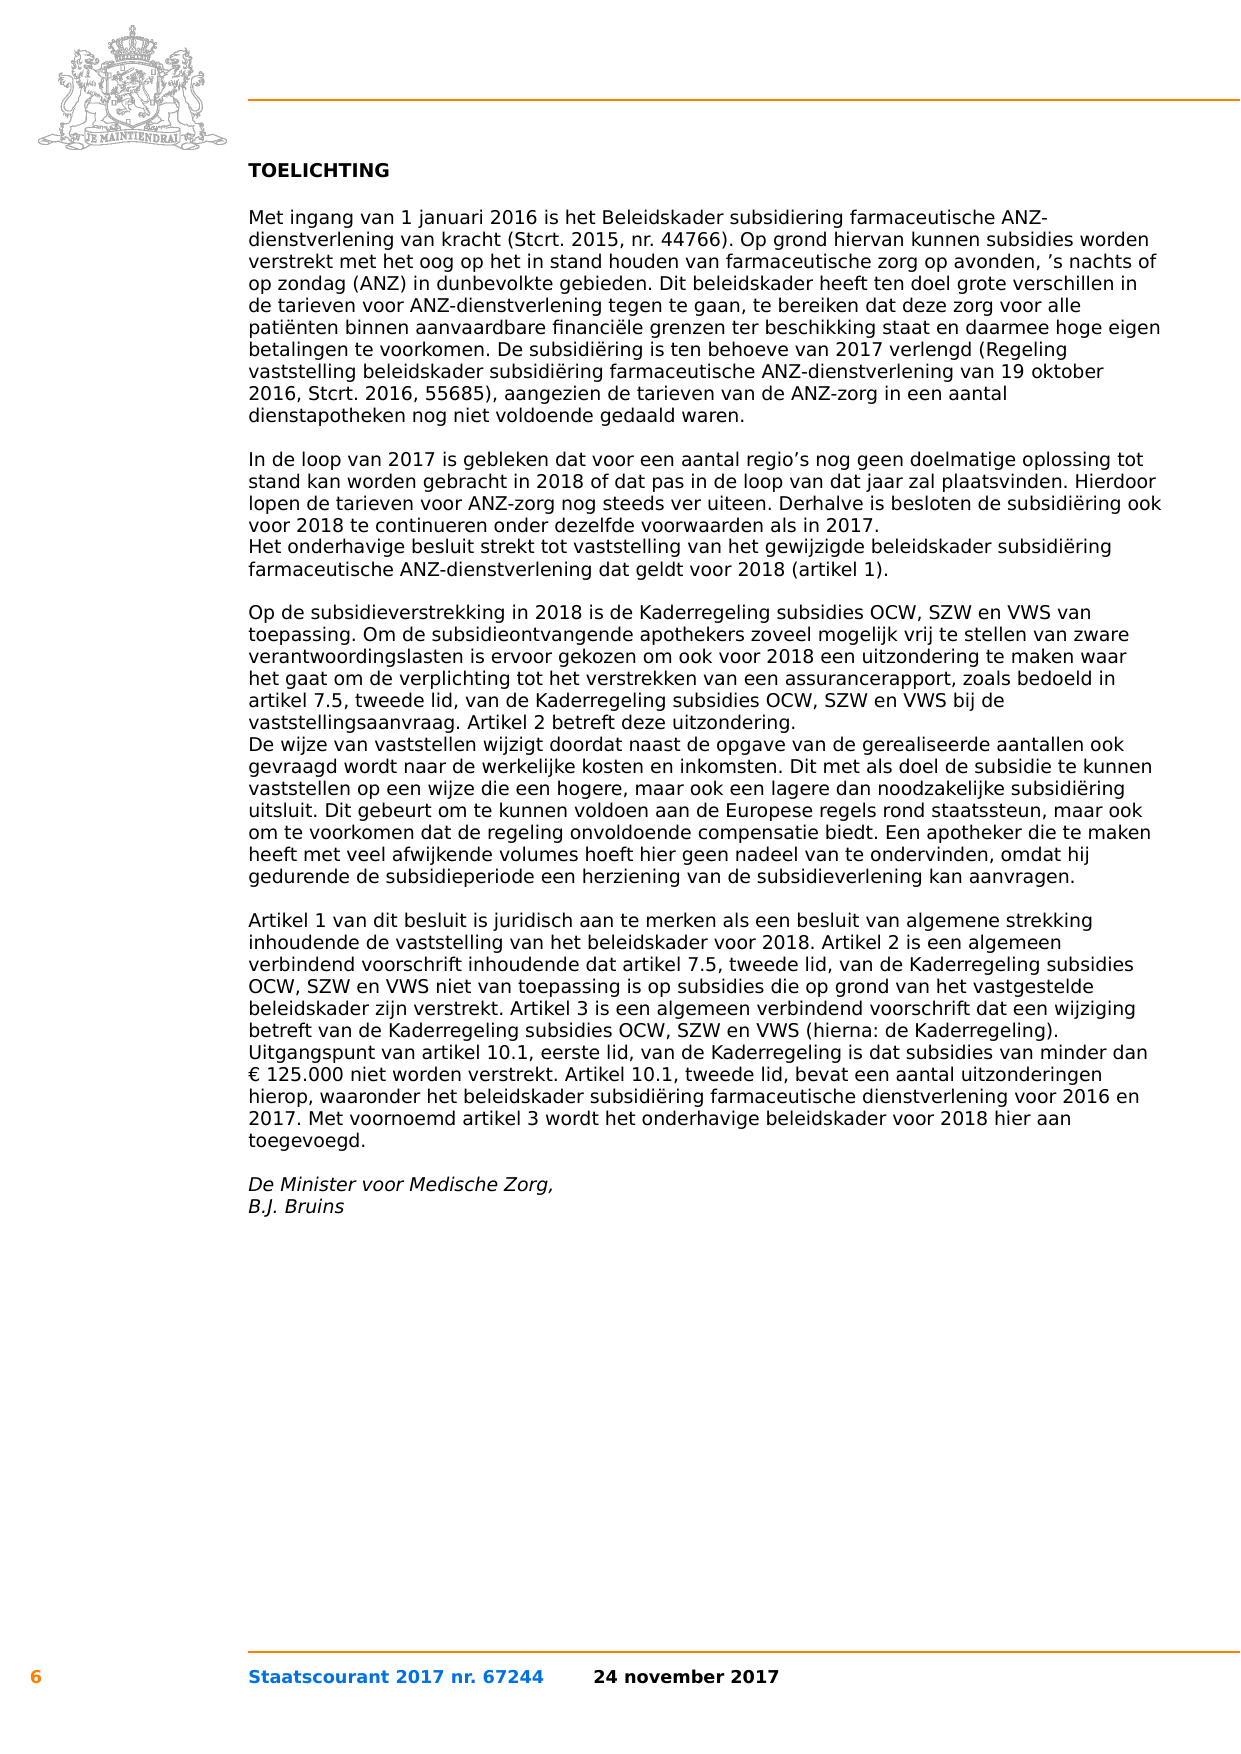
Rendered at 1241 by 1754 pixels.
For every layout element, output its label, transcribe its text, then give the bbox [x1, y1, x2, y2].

text Het onderhavige besluit strekt tot vaststelling van het gewijzigde beleidskader subsidiëring farmaceutische ANZ-dienstverlening dat geldt voor 2018 (artikel 1). [248, 536, 1163, 580]
text De Minister voor Medische Zorg, B.J. Bruins [248, 1173, 1163, 1217]
text De wijze van vaststellen wijzigt doordat naast de opgave van de gerealiseerde aantallen ook gevraagd wordt naar de werkelijke kosten en inkomsten. Dit met als doel de subsidie te kunnen vaststellen op een wijze die een hogere, maar ook een lagere dan noodzakelijke subsidiëring uitsluit. Dit gebeurt om te kunnen voldoen aan de Europese regels rond staatssteun, maar ook om te voorkomen dat de regeling onvoldoende compensatie biedt. Een apotheker die te maken heeft met veel afwijkende volumes hoeft hier geen nadeel van te ondervinden, omdat hij gedurende de subsidieperiode een herziening van de subsidieverlening kan aanvragen. [248, 734, 1163, 888]
picture [38, 25, 227, 150]
text Artikel 1 van dit besluit is juridisch aan te merken als een besluit van algemene strekking inhoudende de vaststelling van het beleidskader voor 2018. Artikel 2 is een algemeen verbindend voorschrift inhoudende dat artikel 7.5, tweede lid, van de Kaderregeling subsidies OCW, SZW en VWS niet van toepassing is op subsidies die op grond van het vastgestelde beleidskader zijn verstrekt. Artikel 3 is een algemeen verbindend voorschrift dat een wijziging betreft van de Kaderregeling subsidies OCW, SZW en VWS (hierna: de Kaderregeling). Uitgangspunt van artikel 10.1, eerste lid, van de Kaderregeling is dat subsidies van minder dan € 125.000 niet worden verstrekt. Artikel 10.1, tweede lid, bevat een aantal uitzonderingen hierop, waaronder het beleidskader subsidiëring farmaceutische dienstverlening voor 2016 en 2017. Met voornoemd artikel 3 wordt het onderhavige beleidskader voor 2018 hier aan toegevoegd. [248, 910, 1163, 1152]
text In de loop van 2017 is gebleken dat voor een aantal regio’s nog geen doelmatige oplossing tot stand kan worden gebracht in 2018 of dat pas in de loop van dat jaar zal plaatsvinden. Hierdoor lopen de tarieven voor ANZ-zorg nog steeds ver uiteen. Derhalve is besloten de subsidiëring ook voor 2018 te continueren onder dezelfde voorwaarden als in 2017. [248, 448, 1163, 536]
text Op de subsidieverstrekking in 2018 is de Kaderregeling subsidies OCW, SZW en VWS van toepassing. Om de subsidieontvangende apothekers zoveel mogelijk vrij te stellen van zware verantwoordingslasten is ervoor gekozen om ook voor 2018 een uitzondering te maken waar het gaat om de verplichting tot het verstrekken van een assurancerapport, zoals bedoeld in artikel 7.5, tweede lid, van de Kaderregeling subsidies OCW, SZW en VWS bij de vaststellingsaanvraag. Artikel 2 betreft deze uitzondering. [248, 602, 1163, 734]
text Met ingang van 1 januari 2016 is het Beleidskader subsidiering farmaceutische ANZ-dienstverlening van kracht (Stcrt. 2015, nr. 44766). Op grond hiervan kunnen subsidies worden verstrekt met het oog op het in stand houden van farmaceutische zorg op avonden, ’s nachts of op zondag (ANZ) in dunbevolkte gebieden. Dit beleidskader heeft ten doel grote verschillen in de tarieven voor ANZ-dienstverlening tegen te gaan, te bereiken dat deze zorg voor alle patiënten binnen aanvaardbare financiële grenzen ter beschikking staat en daarmee hoge eigen betalingen te voorkomen. De subsidiëring is ten behoeve van 2017 verlengd (Regeling vaststelling beleidskader subsidiëring farmaceutische ANZ-dienstverlening van 19 oktober 2016, Stcrt. 2016, 55685), aangezien de tarieven van de ANZ-zorg in een aantal dienstapotheken nog niet voldoende gedaald waren. [248, 207, 1163, 427]
subtitle TOELICHTING [248, 160, 1163, 182]
